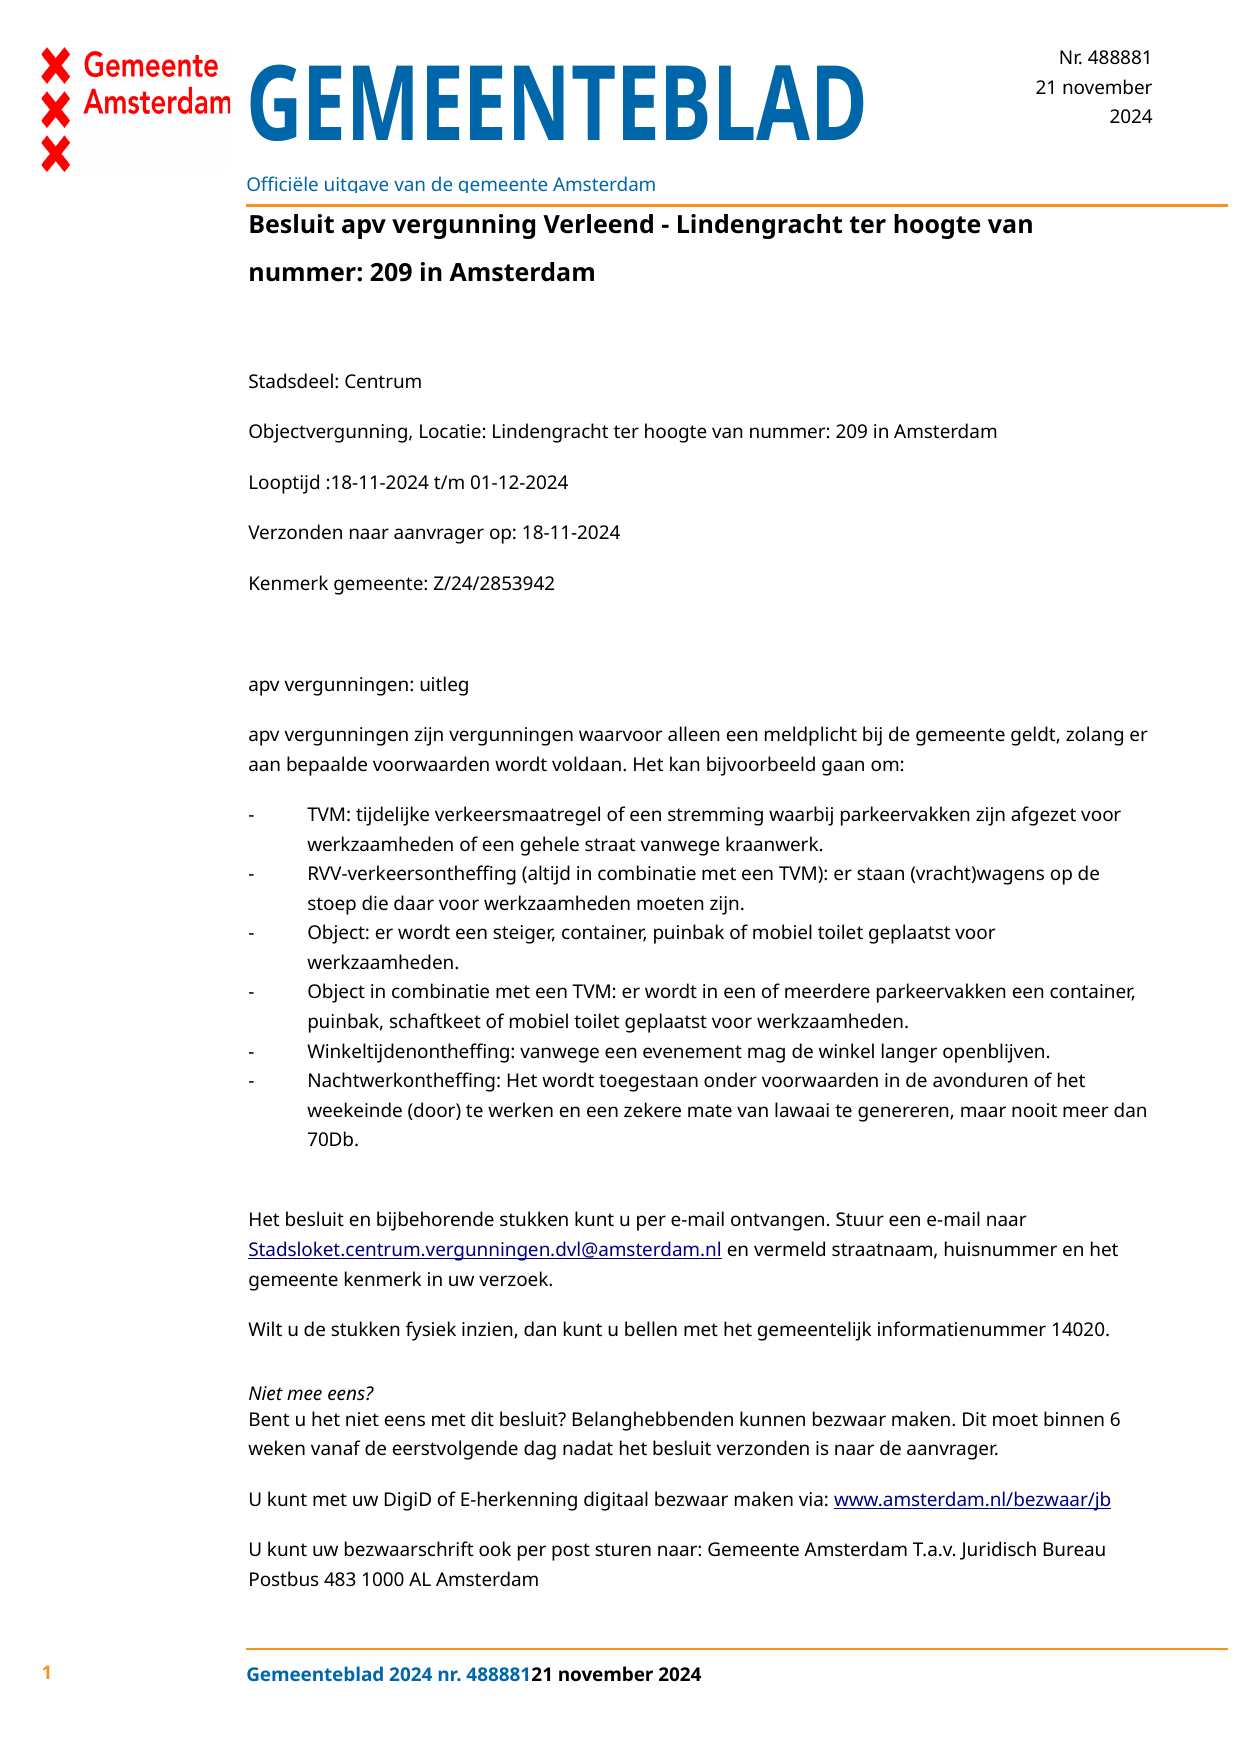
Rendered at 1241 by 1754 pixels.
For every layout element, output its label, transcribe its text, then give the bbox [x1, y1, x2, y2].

text Wilt u de stukken fysiek inzien, dan kunt u bellen met het gemeentelijk informatienummer 14020. [248, 1316, 1152, 1342]
list Object: er wordt een steiger, container, puinbak of mobiel toilet geplaatst voor werkzaamheden. [248, 919, 1152, 975]
list RVV-verkeersontheffing (altijd in combinatie met een TVM): er staan (vracht)wagens op de stoep die daar voor werkzaamheden moeten zijn. [248, 860, 1152, 916]
text Besluit apv vergunning Verleend - Lindengracht ter hoogte van nummer: 209 in Amsterdam [248, 207, 1152, 288]
text Kenmerk gemeente: Z/24/2853942 [248, 570, 1152, 596]
text Looptijd :18-11-2024 t/m 01-12-2024 [248, 469, 1152, 495]
text apv vergunningen: uitleg [248, 671, 1152, 697]
list Object in combinatie met een TVM: er wordt in een of meerdere parkeervakken een container, puinbak, schaftkeet of mobiel toilet geplaatst voor werkzaamheden. [248, 979, 1152, 1034]
picture [41, 47, 231, 172]
text Bent u het niet eens met dit besluit? Belanghebbenden kunnen bezwaar maken. Dit moet binnen 6 weken vanaf de eerstvolgende dag nadat het besluit verzonden is naar de aanvrager. [248, 1406, 1152, 1461]
text Het besluit en bijbehorende stukken kunt u per e-mail ontvangen. Stuur een e-mail naar Stadsloket.centrum.vergunningen.dvl@amsterdam.nl en vermeld straatnaam, huisnummer en het gemeente kenmerk in uw verzoek. [248, 1207, 1152, 1292]
list Winkeltijdenontheffing: vanwege een evenement mag de winkel langer openblijven. [248, 1038, 1152, 1064]
text Objectvergunning, Locatie: Lindengracht ter hoogte van nummer: 209 in Amsterdam [248, 419, 1152, 444]
list Nachtwerkontheffing: Het wordt toegestaan onder voorwaarden in de avonduren of het weekeinde (door) te werken en een zekere mate van lawaai te genereren, maar nooit meer dan 70Db. [248, 1067, 1152, 1152]
text Niet mee eens? [248, 1380, 1152, 1406]
text U kunt met uw DigiD of E-herkenning digitaal bezwaar maken via: www.amsterdam.nl/bezwaar/jb [248, 1486, 1152, 1512]
list TVM: tijdelijke verkeersmaatregel of een stremming waarbij parkeervakken zijn afgezet voor werkzaamheden of een gehele straat vanwege kraanwerk. [248, 801, 1152, 857]
text U kunt uw bezwaarschrift ook per post sturen naar: Gemeente Amsterdam T.a.v. Juridisch Bureau Postbus 483 1000 AL Amsterdam [248, 1536, 1152, 1592]
text Stadsdeel: Centrum [248, 368, 1152, 394]
text Verzonden naar aanvrager op: 18-11-2024 [248, 519, 1152, 545]
text apv vergunningen zijn vergunningen waarvoor alleen een meldplicht bij de gemeente geldt, zolang er aan bepaalde voorwaarden wordt voldaan. Het kan bijvoorbeeld gaan om: [248, 721, 1152, 777]
